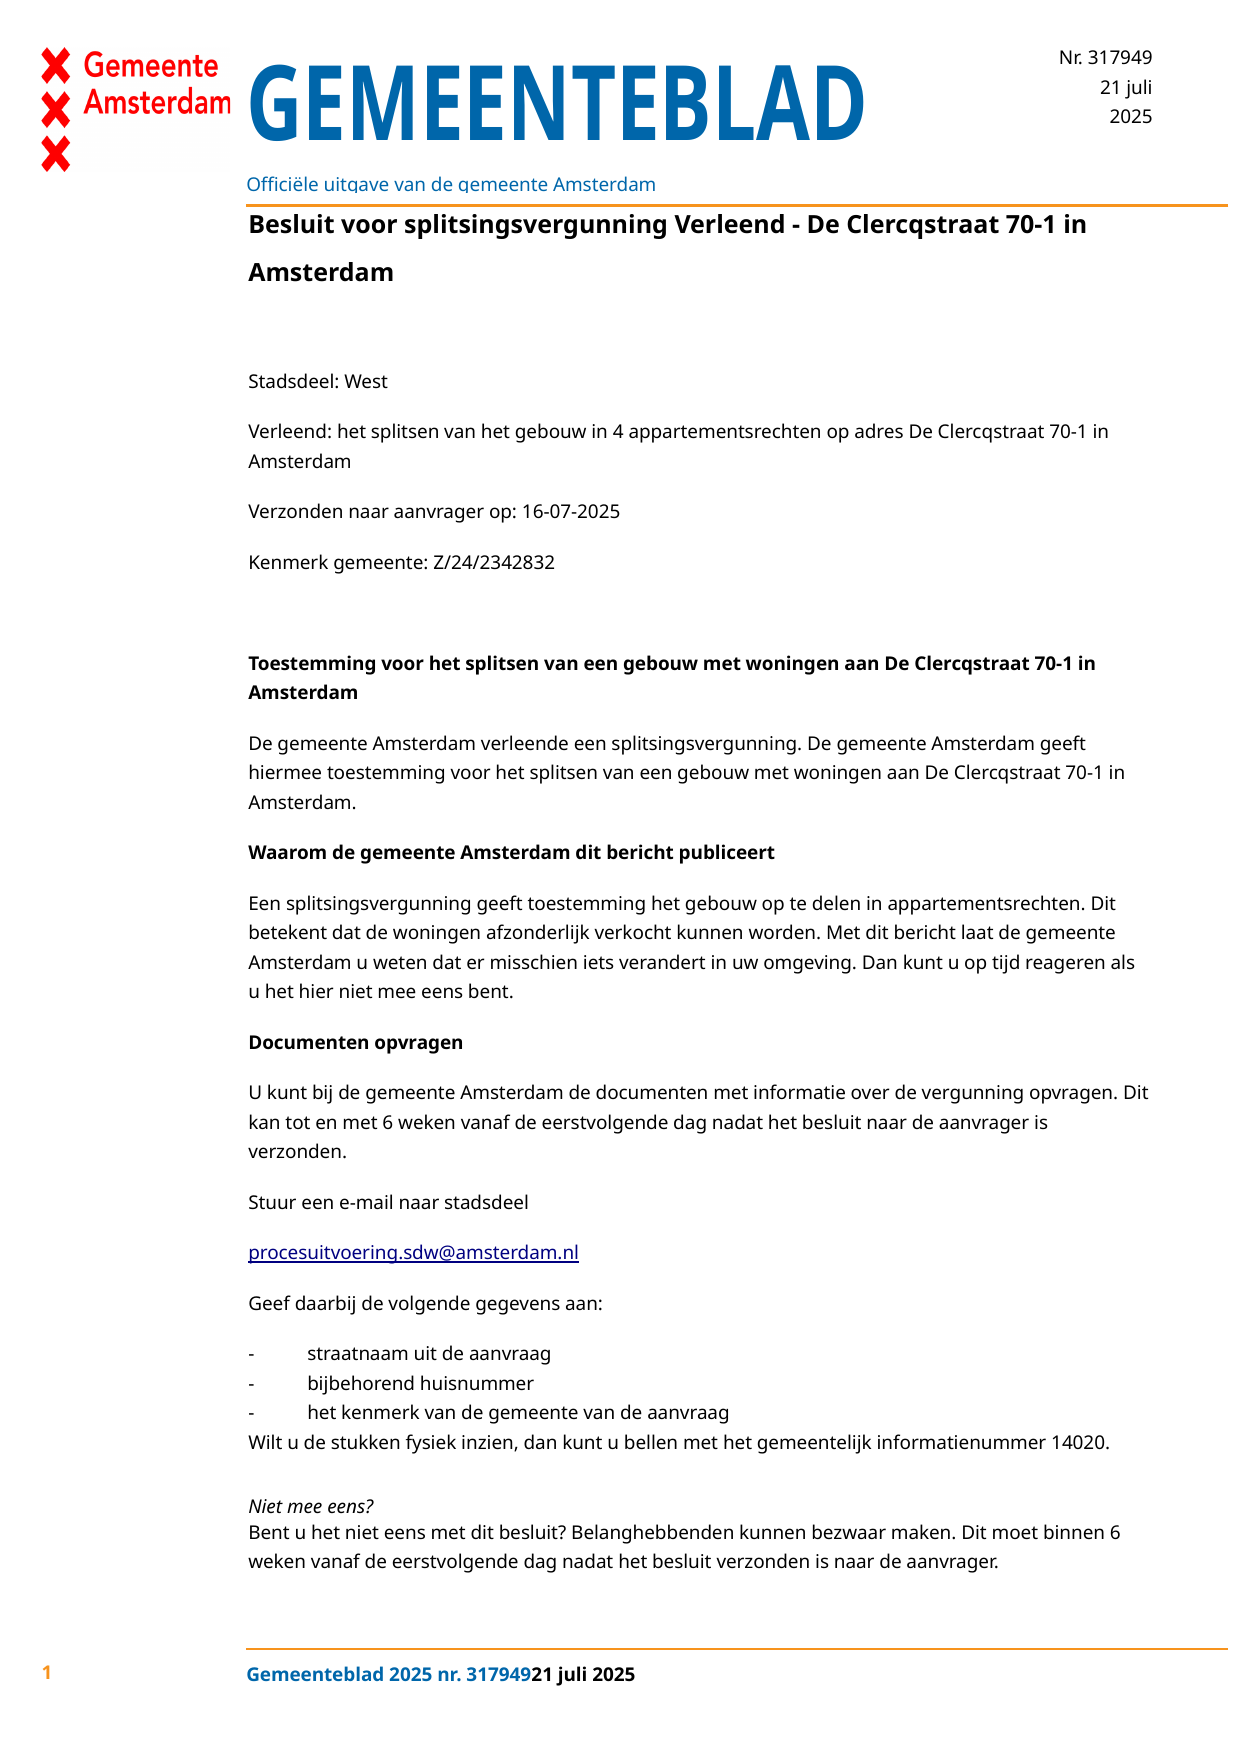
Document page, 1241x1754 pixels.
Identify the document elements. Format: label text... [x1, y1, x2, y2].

text Documenten opvragen [248, 1029, 1152, 1055]
list bijbehorend huisnummer [248, 1370, 1152, 1396]
text U kunt bij de gemeente Amsterdam de documenten met informatie over de vergunning opvragen. Dit kan tot en met 6 weken vanaf de eerstvolgende dag nadat het besluit naar de aanvrager is verzonden. [248, 1079, 1152, 1164]
text Stuur een e-mail naar stadsdeel [248, 1189, 1152, 1215]
text Stadsdeel: West [248, 368, 1152, 394]
picture [41, 47, 231, 172]
text Besluit voor splitsingsvergunning Verleend - De Clercqstraat 70-1 in Amsterdam [248, 207, 1152, 288]
text Bent u het niet eens met dit besluit? Belanghebbenden kunnen bezwaar maken. Dit moet binnen 6 weken vanaf de eerstvolgende dag nadat het besluit verzonden is naar de aanvrager. [248, 1519, 1152, 1574]
text Kenmerk gemeente: Z/24/2342832 [248, 549, 1152, 575]
text Geef daarbij de volgende gegevens aan: [248, 1290, 1152, 1316]
text Toestemming voor het splitsen van een gebouw met woningen aan De Clercqstraat 70-1 in Amsterdam [248, 650, 1152, 705]
text Wilt u de stukken fysiek inzien, dan kunt u bellen met het gemeentelijk informatienummer 14020. [248, 1429, 1152, 1455]
text Niet mee eens? [248, 1493, 1152, 1519]
text Verleend: het splitsen van het gebouw in 4 appartementsrechten op adres De Clercqstraat 70-1 in Amsterdam [248, 419, 1152, 474]
list straatnaam uit de aanvraag [248, 1340, 1152, 1366]
text De gemeente Amsterdam verleende een splitsingsvergunning. De gemeente Amsterdam geeft hiermee toestemming voor het splitsen van een gebouw met woningen aan De Clercqstraat 70-1 in Amsterdam. [248, 730, 1152, 815]
text Verzonden naar aanvrager op: 16-07-2025 [248, 499, 1152, 524]
text procesuitvoering.sdw@amsterdam.nl [248, 1239, 1152, 1265]
text Een splitsingsvergunning geeft toestemming het gebouw op te delen in appartementsrechten. Dit betekent dat de woningen afzonderlijk verkocht kunnen worden. Met dit bericht laat de gemeente Amsterdam u weten dat er misschien iets verandert in uw omgeving. Dan kunt u op tijd reageren als u het hier niet mee eens bent. [248, 890, 1152, 1004]
list het kenmerk van de gemeente van de aanvraag [248, 1399, 1152, 1425]
text Waarom de gemeente Amsterdam dit bericht publiceert [248, 839, 1152, 865]
